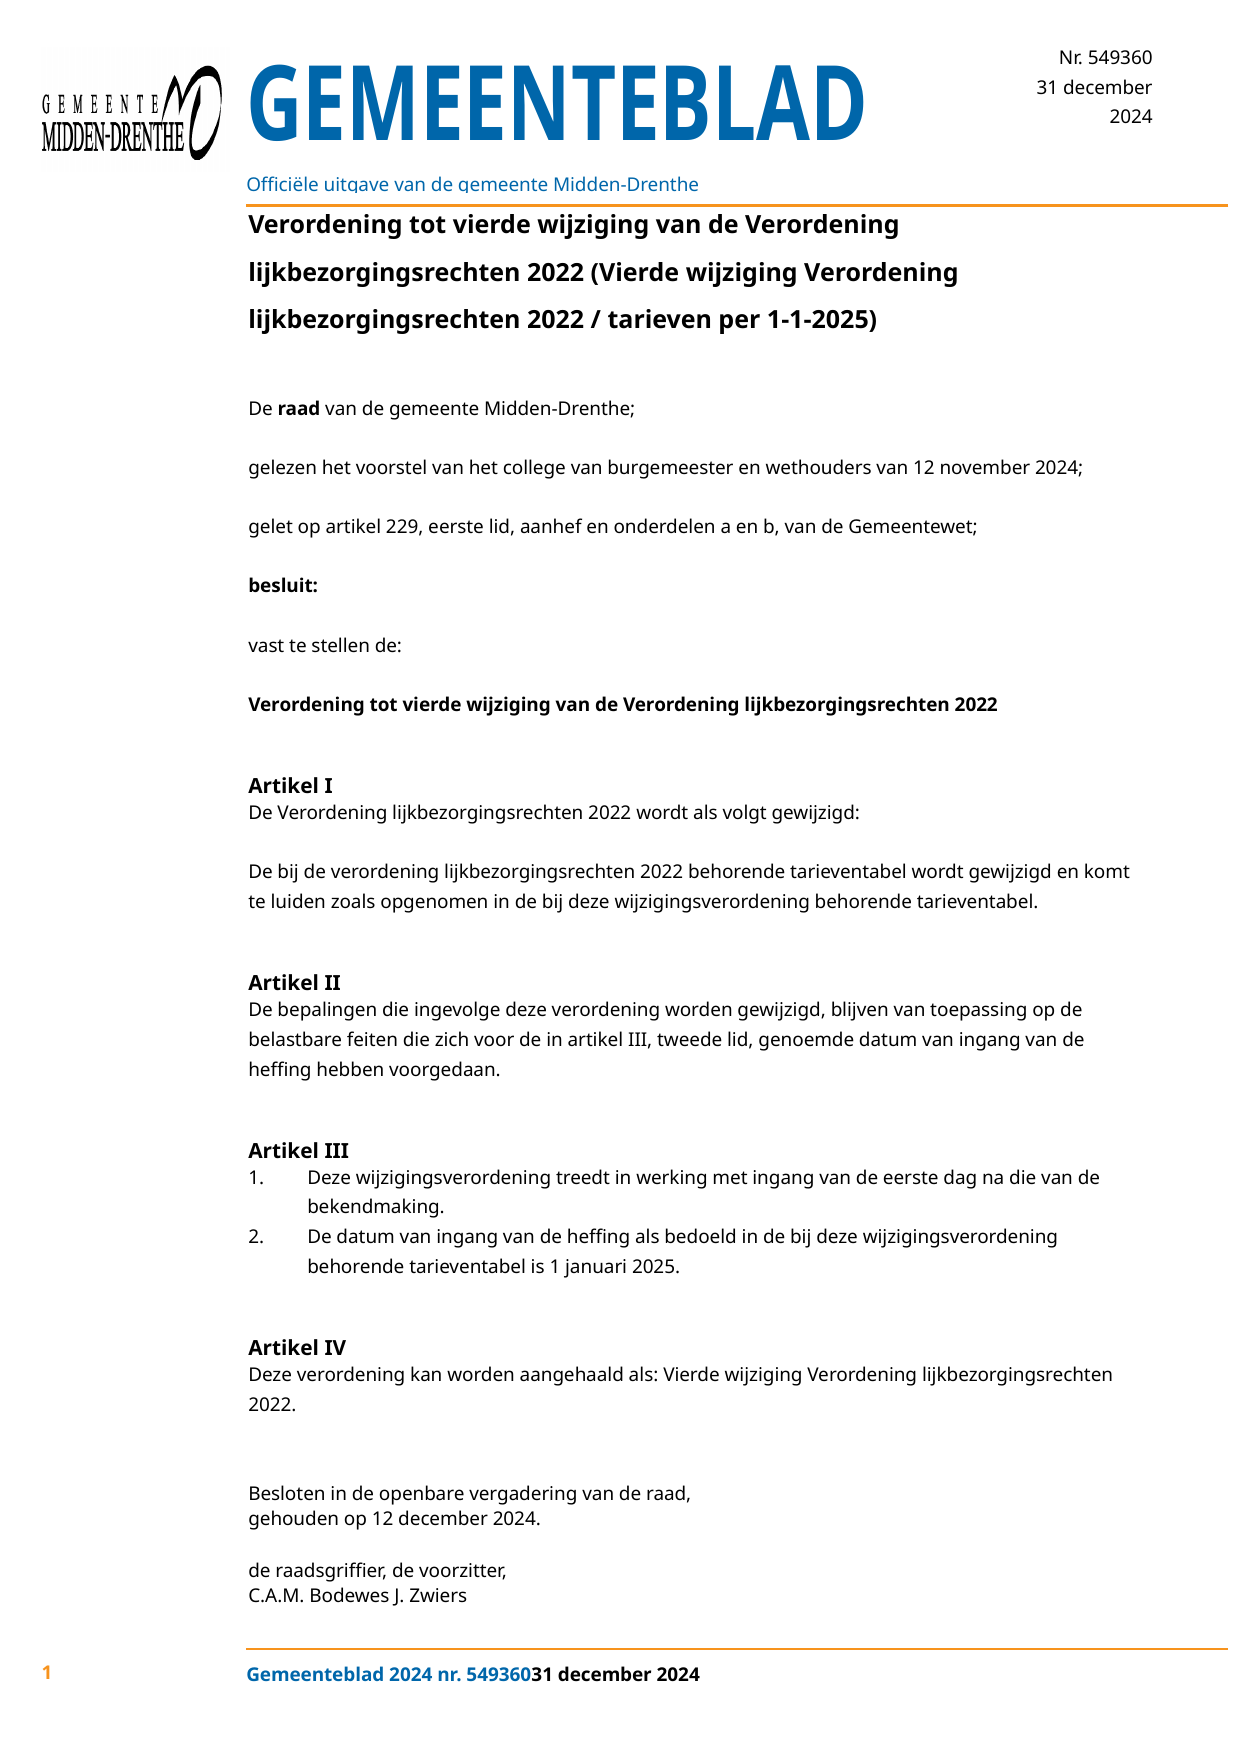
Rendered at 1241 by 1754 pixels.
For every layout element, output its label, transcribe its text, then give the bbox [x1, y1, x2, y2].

text Deze verordening kan worden aangehaald als: Vierde wijziging Verordening lijkbezorgingsrechten 2022. [248, 1361, 1152, 1417]
text gehouden op 12 december 2024. [248, 1505, 1152, 1531]
list De datum van ingang van de heffing als bedoeld in de bij deze wijzigingsverordening behorende tarieventabel is 1 januari 2025. [248, 1223, 1152, 1279]
text Artikel IV [248, 1333, 1152, 1361]
text gelet op artikel 229, eerste lid, aanhef en onderdelen a en b, van de Gemeentewet; [248, 513, 1152, 539]
text gelezen het voorstel van het college van burgemeester en wethouders van 12 november 2024; [248, 454, 1152, 480]
text De raad van de gemeente Midden-Drenthe; [248, 395, 1152, 421]
text Artikel I [248, 771, 1152, 799]
list Deze wijzigingsverordening treedt in werking met ingang van de eerste dag na die van de bekendmaking. [248, 1164, 1152, 1219]
text Besloten in de openbare vergadering van de raad, [248, 1480, 1152, 1505]
text Verordening tot vierde wijziging van de Verordening lijkbezorgingsrechten 2022 (Vierde wijziging Verordening lijkbezorgingsrechten 2022 / tarieven per 1-1-2025) [248, 207, 1152, 336]
text De bepalingen die ingevolge deze verordening worden gewijzigd, blijven van toepassing op de belastbare feiten die zich voor de in artikel III, tweede lid, genoemde datum van ingang van de heffing hebben voorgedaan. [248, 997, 1152, 1081]
text Verordening tot vierde wijziging van de Verordening lijkbezorgingsrechten 2022 [248, 691, 1152, 717]
picture [41, 47, 231, 172]
text besluit: [248, 573, 1152, 598]
text Artikel III [248, 1136, 1152, 1164]
text de raadsgriffier, de voorzitter, [248, 1557, 1152, 1583]
text C.A.M. Bodewes J. Zwiers [248, 1583, 1152, 1608]
text Artikel II [248, 968, 1152, 997]
text vast te stellen de: [248, 632, 1152, 657]
text De Verordening lijkbezorgingsrechten 2022 wordt als volgt gewijzigd: [248, 799, 1152, 825]
text De bij de verordening lijkbezorgingsrechten 2022 behorende tarieventabel wordt gewijzigd en komt te luiden zoals opgenomen in de bij deze wijzigingsverordening behorende tarieventabel. [248, 858, 1152, 914]
